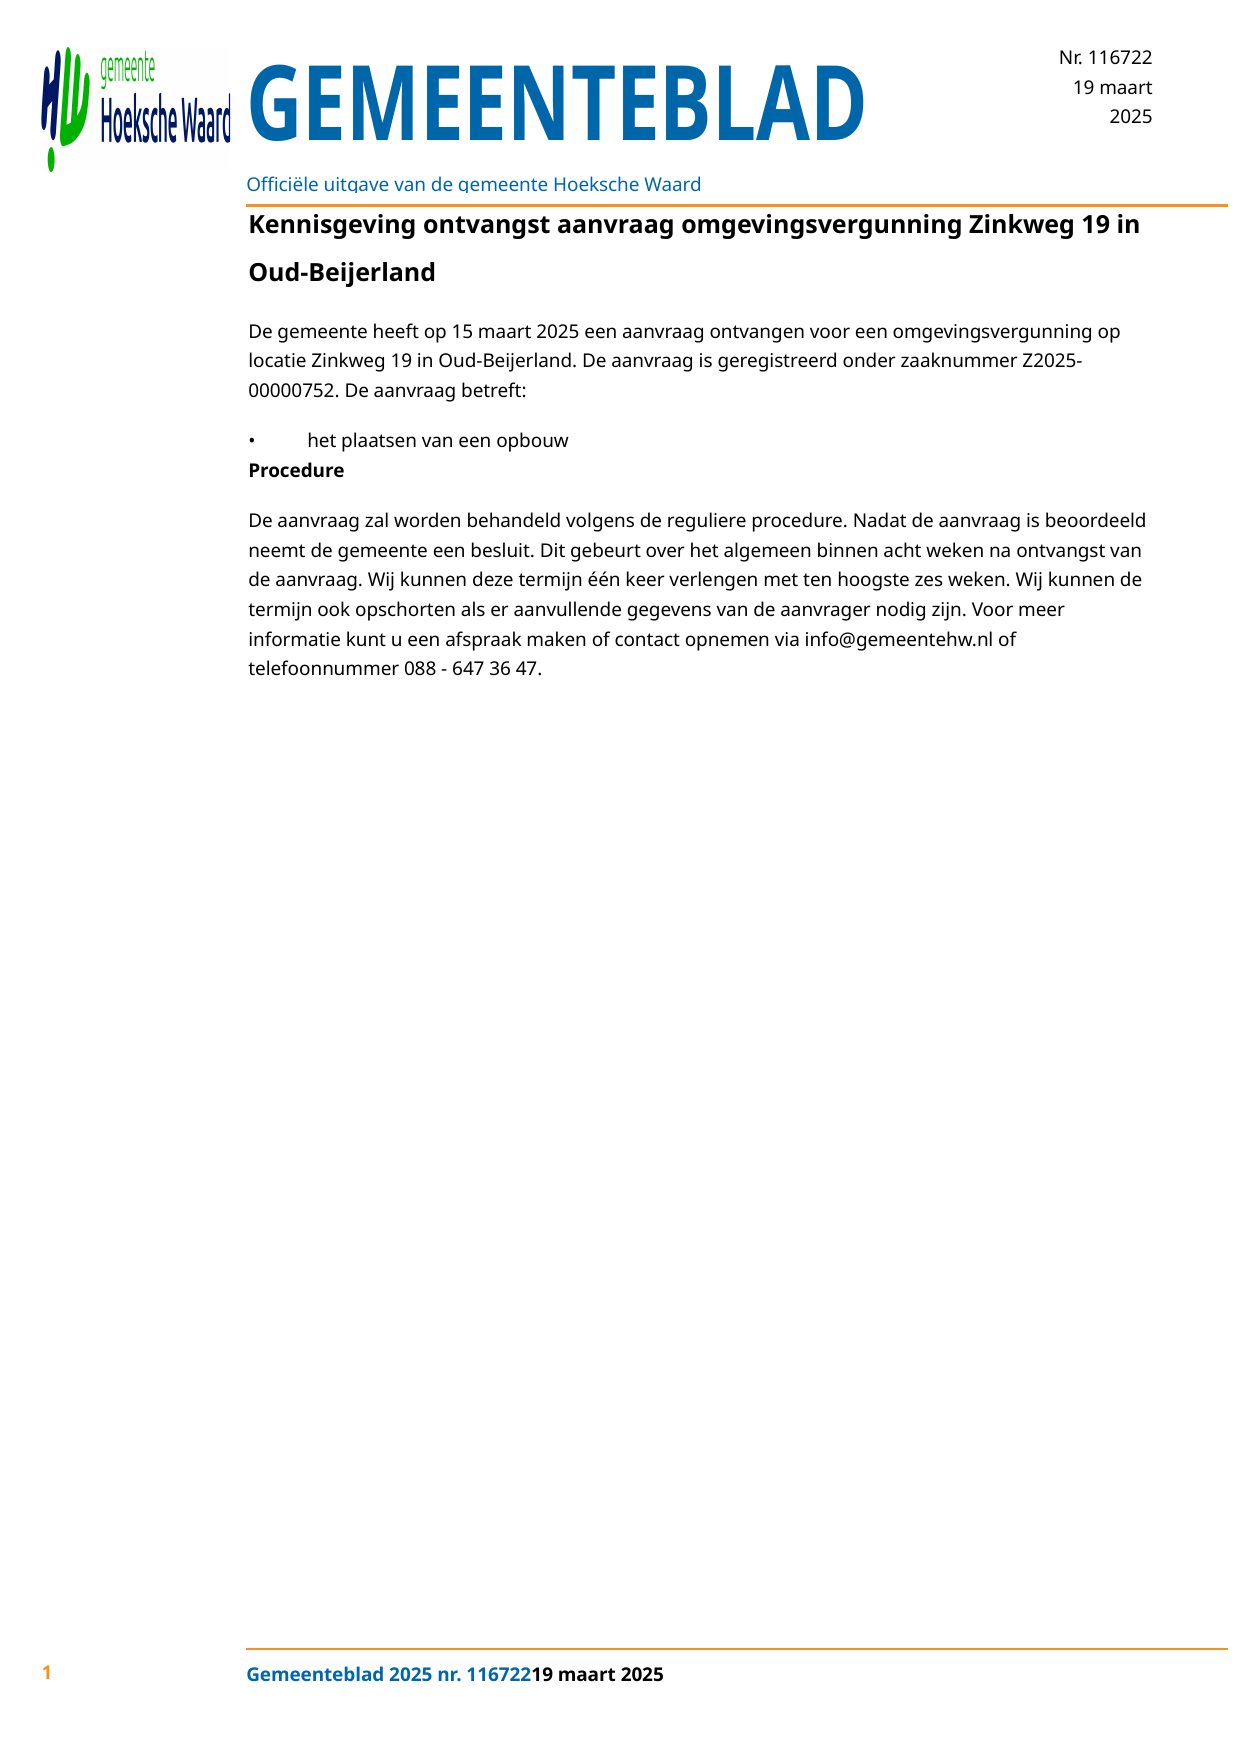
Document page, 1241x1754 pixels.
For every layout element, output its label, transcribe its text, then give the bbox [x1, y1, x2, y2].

list het plaatsen van een opbouw [248, 427, 1152, 453]
text De gemeente heeft op 15 maart 2025 een aanvraag ontvangen voor een omgevingsvergunning op locatie Zinkweg 19 in Oud-Beijerland. De aanvraag is geregistreerd onder zaaknummer Z2025-00000752. De aanvraag betreft: [248, 318, 1152, 403]
text De aanvraag zal worden behandeld volgens de reguliere procedure. Nadat de aanvraag is beoordeeld neemt de gemeente een besluit. Dit gebeurt over het algemeen binnen acht weken na ontvangst van de aanvraag. Wij kunnen deze termijn één keer verlengen met ten hoogste zes weken. Wij kunnen de termijn ook opschorten als er aanvullende gegevens van de aanvrager nodig zijn. Voor meer informatie kunt u een afspraak maken of contact opnemen via info@gemeentehw.nl of telefoonnummer 088 - 647 36 47. [248, 507, 1152, 681]
text Kennisgeving ontvangst aanvraag omgevingsvergunning Zinkweg 19 in Oud-Beijerland [248, 207, 1152, 288]
text Procedure [248, 457, 1152, 483]
picture [41, 47, 231, 172]
